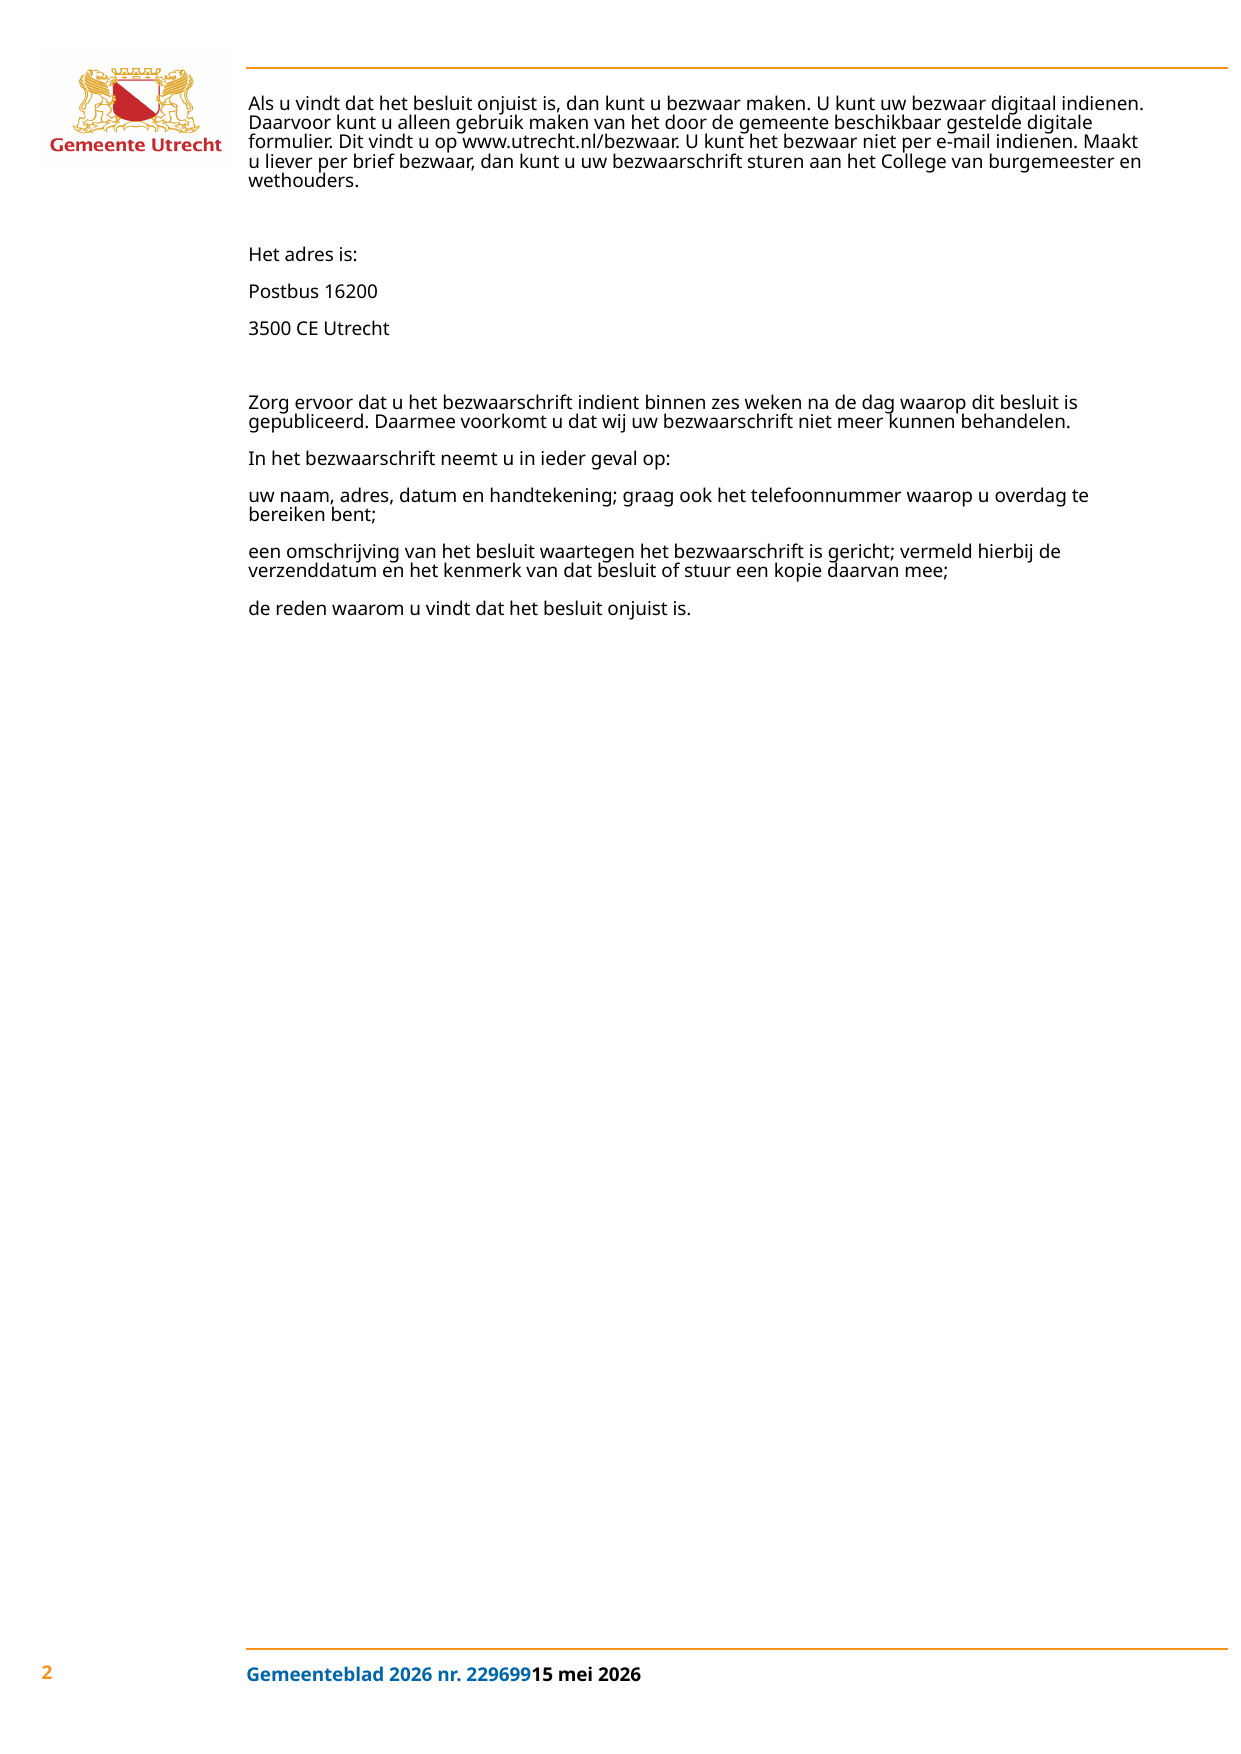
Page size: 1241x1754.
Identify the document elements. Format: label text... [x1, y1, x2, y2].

picture [41, 47, 231, 172]
text Als u vindt dat het besluit onjuist is, dan kunt u bezwaar maken. U kunt uw bezwaar digitaal indienen. Daarvoor kunt u alleen gebruik maken van het door de gemeente beschikbaar gestelde digitale formulier. Dit vindt u op www.utrecht.nl/bezwaar. U kunt het bezwaar niet per e-mail indienen. Maakt u liever per brief bezwaar, dan kunt u uw bezwaarschrift sturen aan het College van burgemeester en wethouders. [248, 95, 1152, 191]
text de reden waarom u vindt dat het besluit onjuist is. [248, 599, 1152, 619]
text uw naam, adres, datum en handtekening; graag ook het telefoonnummer waarop u overdag te bereiken bent; [248, 487, 1152, 526]
text Het adres is: [248, 246, 1152, 265]
text Zorg ervoor dat u het bezwaarschrift indient binnen zes weken na de dag waarop dit besluit is gepubliceerd. Daarmee voorkomt u dat wij uw bezwaarschrift niet meer kunnen behandelen. [248, 394, 1152, 432]
text In het bezwaarschrift neemt u in ieder geval op: [248, 450, 1152, 469]
text 3500 CE Utrecht [248, 320, 1152, 339]
text Postbus 16200 [248, 283, 1152, 302]
text een omschrijving van het besluit waartegen het bezwaarschrift is gericht; vermeld hierbij de verzenddatum en het kenmerk van dat besluit of stuur een kopie daarvan mee; [248, 543, 1152, 582]
